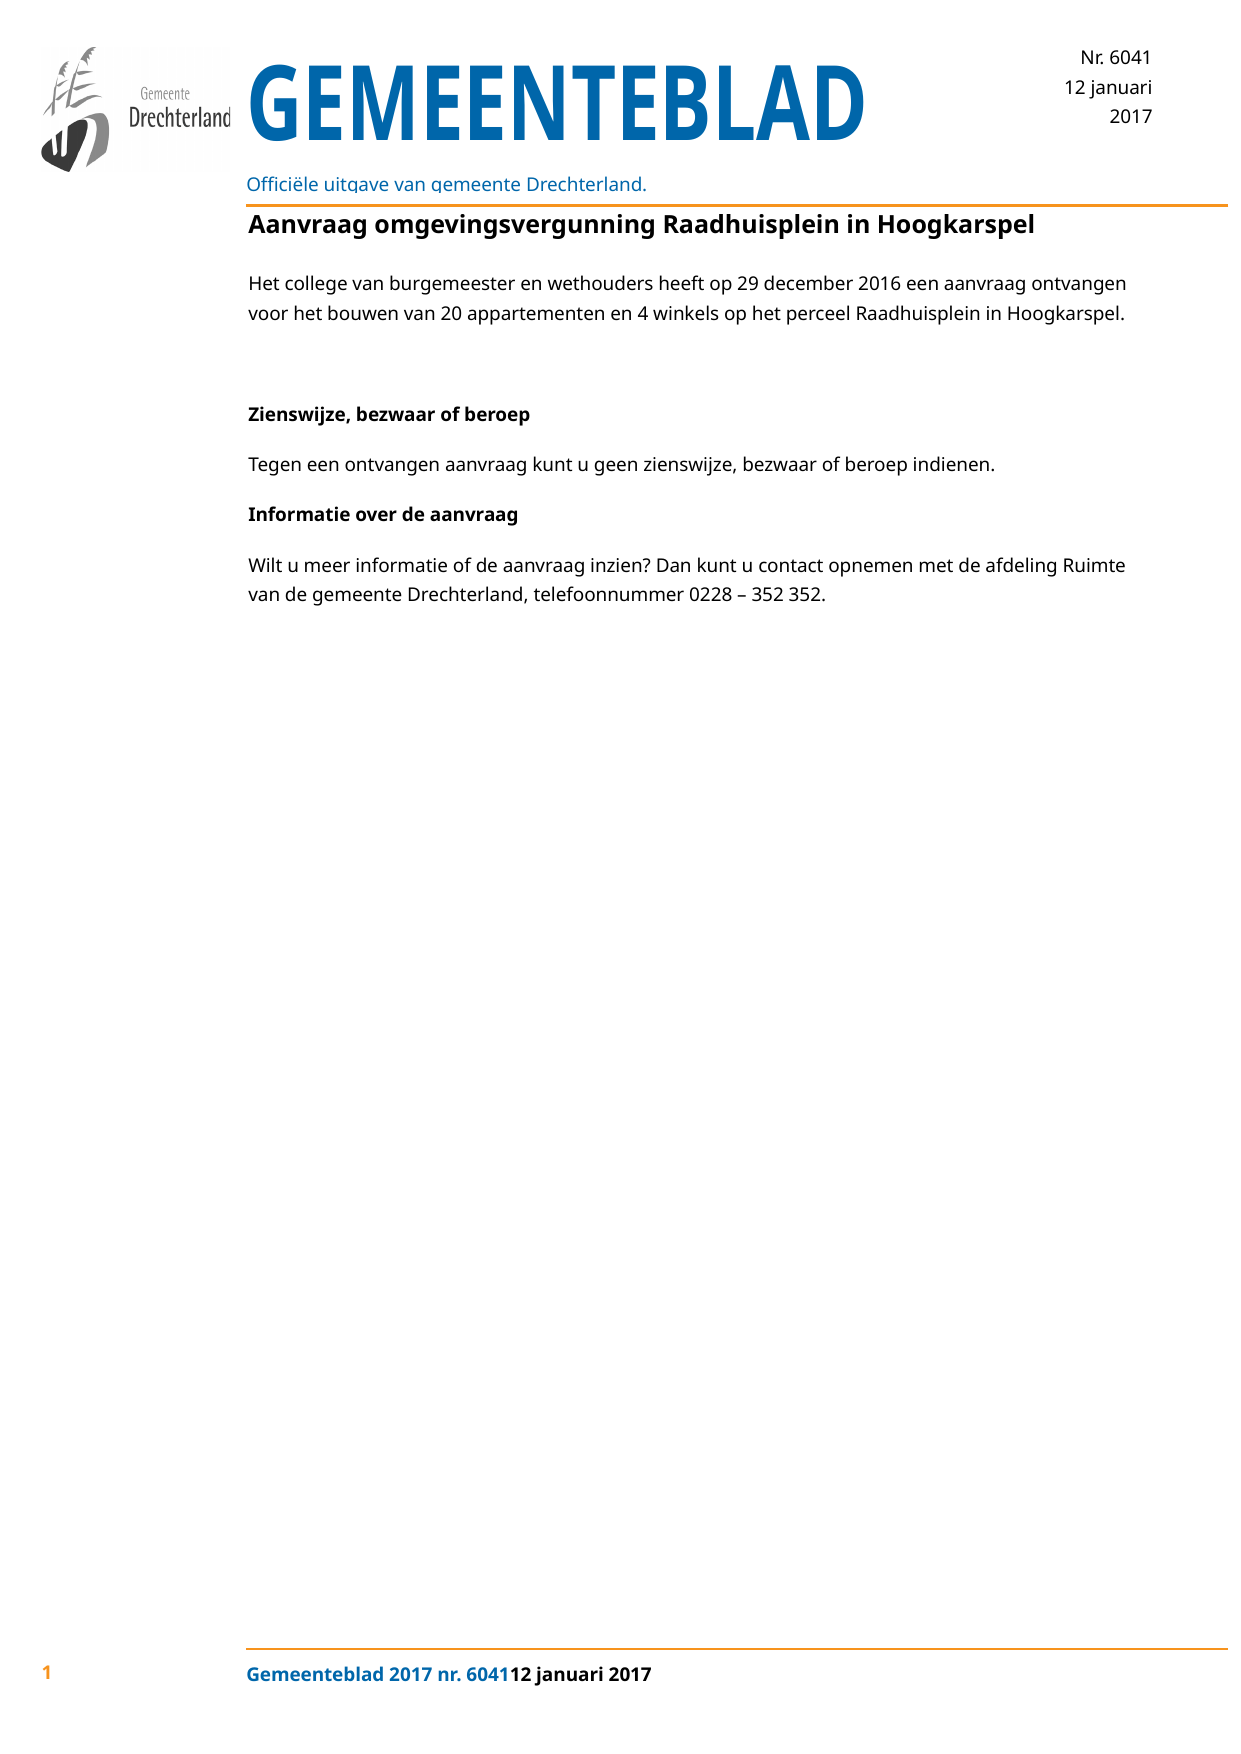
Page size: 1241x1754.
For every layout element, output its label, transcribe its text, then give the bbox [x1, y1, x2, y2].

text Informatie over de aanvraag [248, 502, 1152, 527]
text Het college van burgemeester en wethouders heeft op 29 december 2016 een aanvraag ontvangen voor het bouwen van 20 appartementen en 4 winkels op het perceel Raadhuisplein in Hoogkarspel. [248, 270, 1152, 326]
text Aanvraag omgevingsvergunning Raadhuisplein in Hoogkarspel [248, 207, 1152, 241]
picture [41, 47, 231, 172]
text Tegen een ontvangen aanvraag kunt u geen zienswijze, bezwaar of beroep indienen. [248, 451, 1152, 477]
text Zienswijze, bezwaar of beroep [248, 401, 1152, 426]
text Wilt u meer informatie of de aanvraag inzien? Dan kunt u contact opnemen met de afdeling Ruimte van de gemeente Drechterland, telefoonnummer 0228 – 352 352. [248, 552, 1152, 607]
